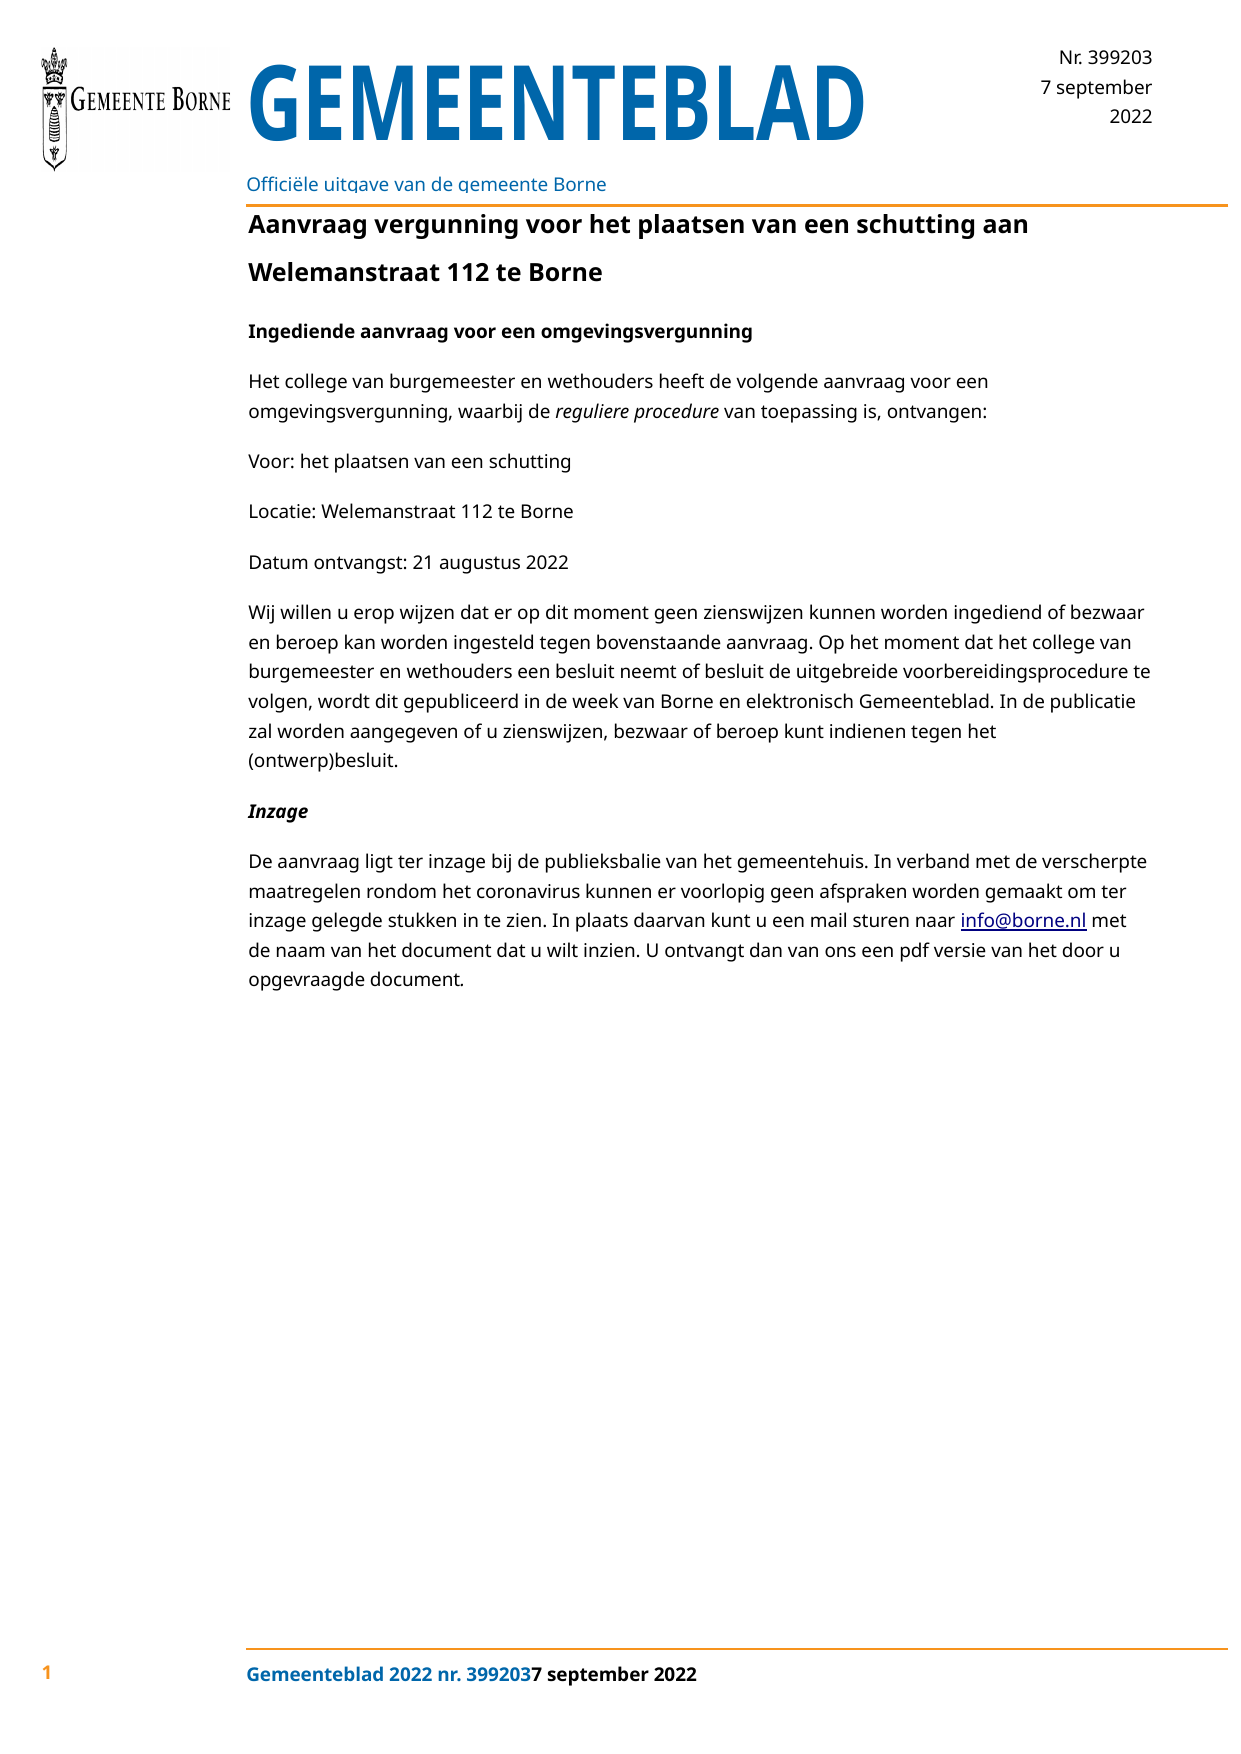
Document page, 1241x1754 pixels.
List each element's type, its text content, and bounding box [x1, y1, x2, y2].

text Locatie: Welemanstraat 112 te Borne [248, 499, 1152, 524]
text Ingediende aanvraag voor een omgevingsvergunning [248, 318, 1152, 344]
text Datum ontvangst: 21 augustus 2022 [248, 549, 1152, 575]
text Inzage [248, 798, 1152, 824]
text Wij willen u erop wijzen dat er op dit moment geen zienswijzen kunnen worden ingediend of bezwaar en beroep kan worden ingesteld tegen bovenstaande aanvraag. Op het moment dat het college van burgemeester en wethouders een besluit neemt of besluit de uitgebreide voorbereidingsprocedure te volgen, wordt dit gepubliceerd in de week van Borne en elektronisch Gemeenteblad. In de publicatie zal worden aangegeven of u zienswijzen, bezwaar of beroep kunt indienen tegen het (ontwerp)besluit. [248, 599, 1152, 773]
text Aanvraag vergunning voor het plaatsen van een schutting aan Welemanstraat 112 te Borne [248, 207, 1152, 288]
text Het college van burgemeester en wethouders heeft de volgende aanvraag voor een omgevingsvergunning, waarbij de reguliere procedure van toepassing is, ontvangen: [248, 368, 1152, 424]
text Voor: het plaatsen van een schutting [248, 448, 1152, 474]
text De aanvraag ligt ter inzage bij de publieksbalie van het gemeentehuis. In verband met de verscherpte maatregelen rondom het coronavirus kunnen er voorlopig geen afspraken worden gemaakt om ter inzage gelegde stukken in te zien. In plaats daarvan kunt u een mail sturen naar info@borne.nl met de naam van het document dat u wilt inzien. U ontvangt dan van ons een pdf versie van het door u opgevraagde document. [248, 848, 1152, 992]
picture [41, 47, 231, 172]
